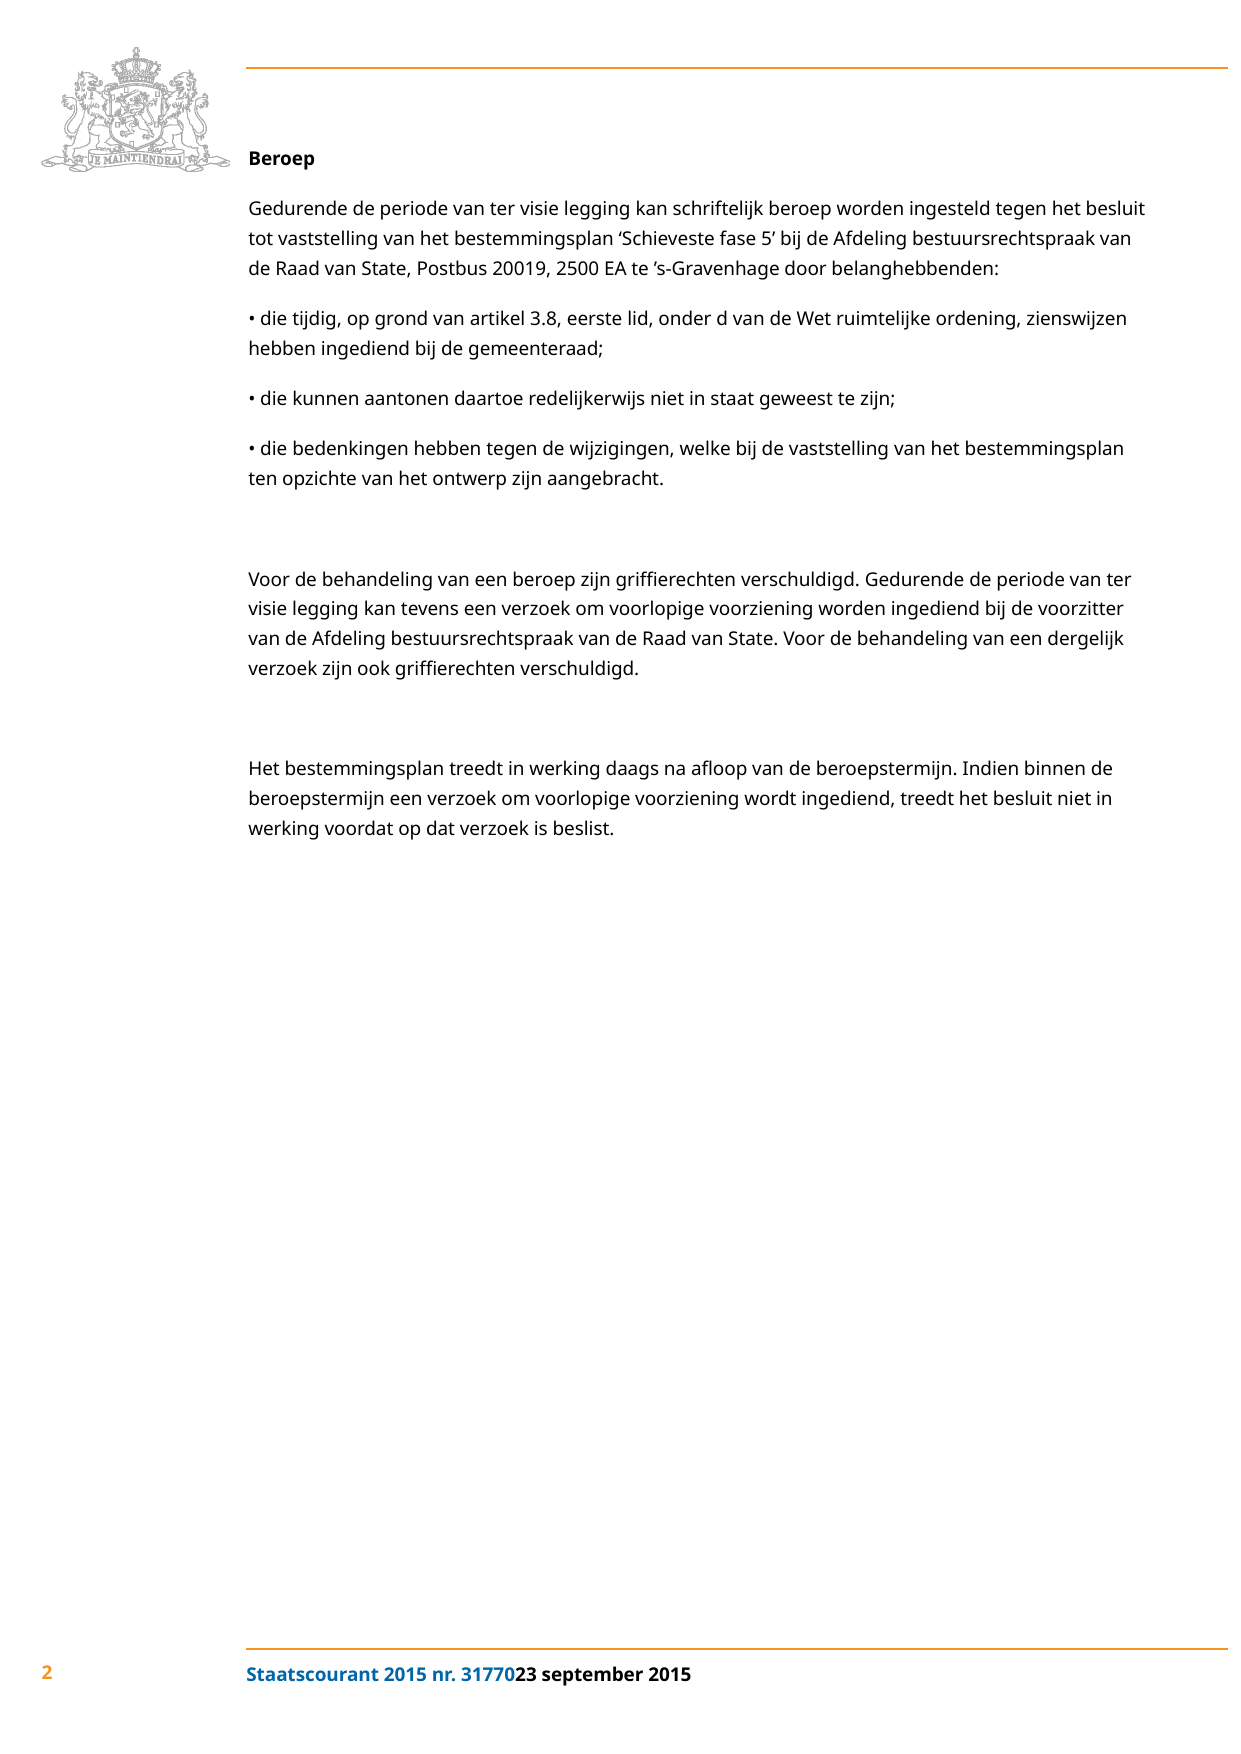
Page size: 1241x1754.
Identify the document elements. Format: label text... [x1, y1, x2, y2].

text • die kunnen aantonen daartoe redelijkerwijs niet in staat geweest te zijn; [248, 385, 1152, 411]
picture [41, 47, 231, 172]
text • die bedenkingen hebben tegen de wijzigingen, welke bij de vaststelling van het bestemmingsplan ten opzichte van het ontwerp zijn aangebracht. [248, 436, 1152, 491]
text Voor de behandeling van een beroep zijn griffierechten verschuldigd. Gedurende de periode van ter visie legging kan tevens een verzoek om voorlopige voorziening worden ingediend bij de voorzitter van de Afdeling bestuursrechtspraak van de Raad van State. Voor de behandeling van een dergelijk verzoek zijn ook griffierechten verschuldigd. [248, 566, 1152, 681]
text Het bestemmingsplan treedt in werking daags na afloop van de beroepstermijn. Indien binnen de beroepstermijn een verzoek om voorlopige voorziening wordt ingediend, treedt het besluit niet in werking voordat op dat verzoek is beslist. [248, 756, 1152, 841]
text • die tijdig, op grond van artikel 3.8, eerste lid, onder d van de Wet ruimtelijke ordening, zienswijzen hebben ingediend bij de gemeenteraad; [248, 305, 1152, 361]
text Beroep [248, 145, 1152, 171]
text Gedurende de periode van ter visie legging kan schriftelijk beroep worden ingesteld tegen het besluit tot vaststelling van het bestemmingsplan ‘Schieveste fase 5’ bij de Afdeling bestuursrechtspraak van de Raad van State, Postbus 20019, 2500 EA te ’s-Gravenhage door belanghebbenden: [248, 196, 1152, 281]
